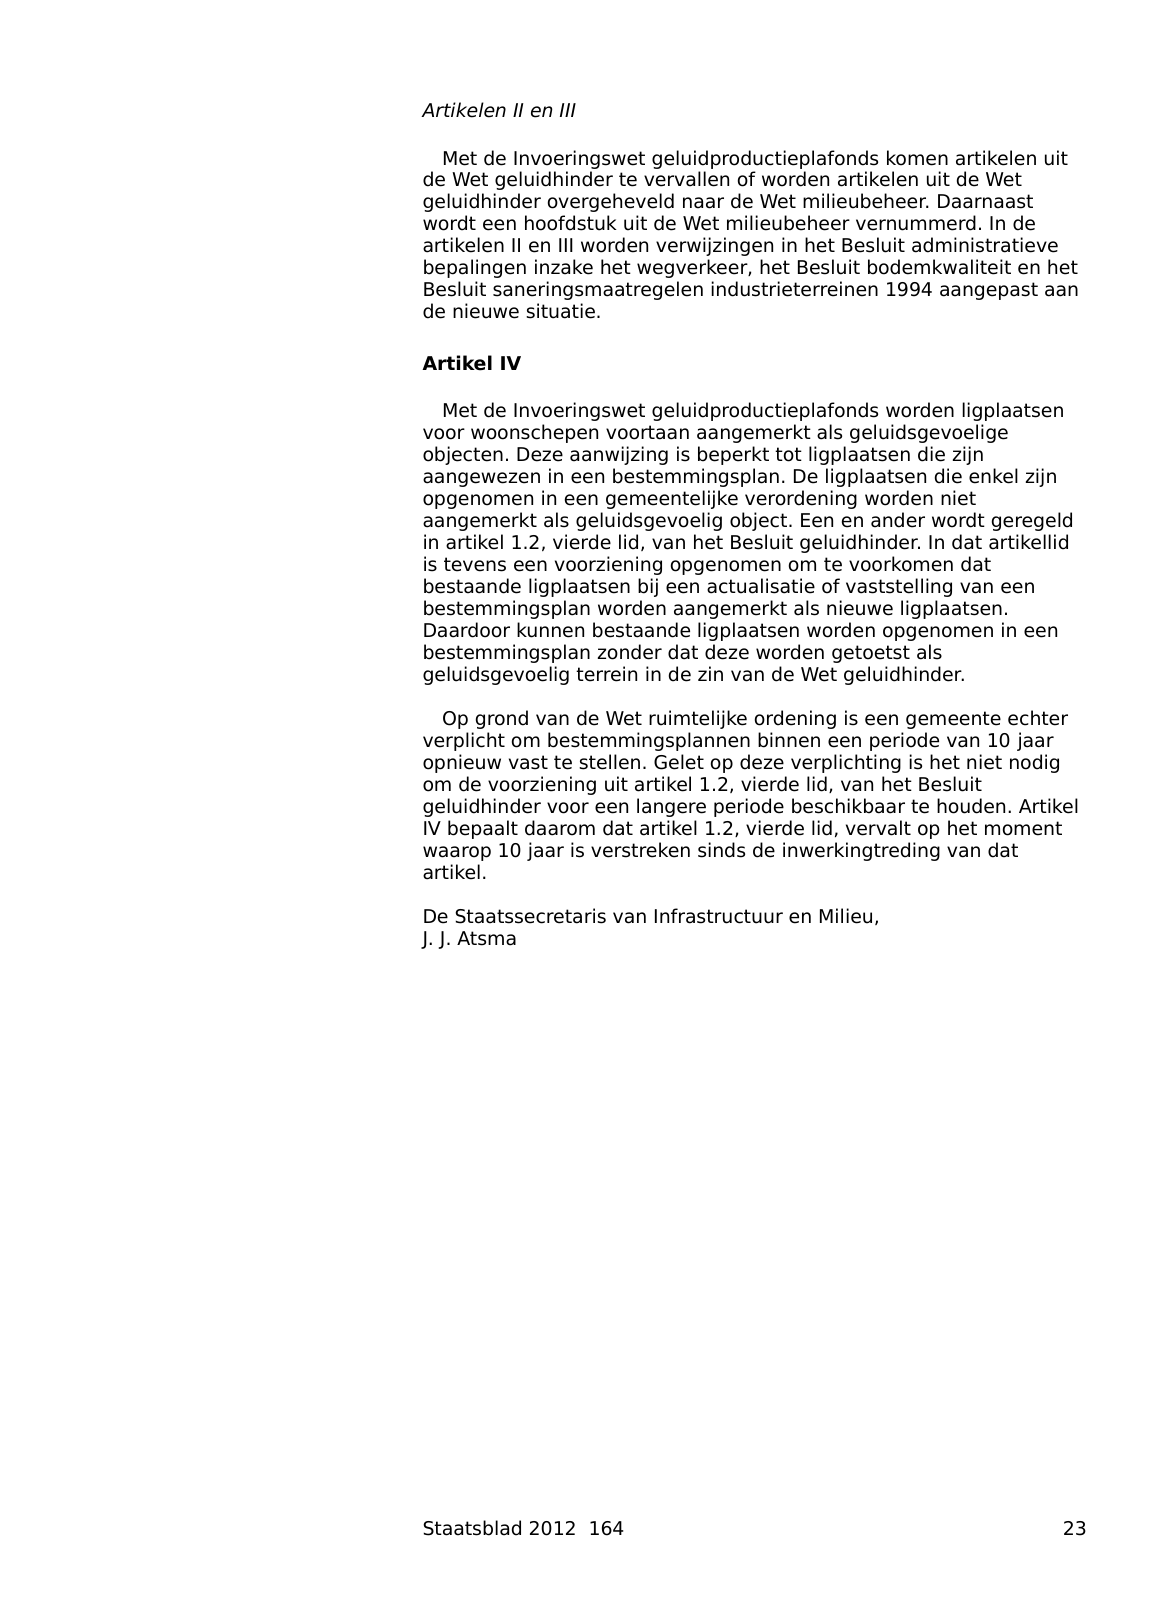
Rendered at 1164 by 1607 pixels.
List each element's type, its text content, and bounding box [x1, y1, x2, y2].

text Op grond van de Wet ruimtelijke ordening is een gemeente echter verplicht om bestemmingsplannen binnen een periode van 10 jaar opnieuw vast te stellen. Gelet op deze verplichting is het niet nodig om de voorziening uit artikel 1.2, vierde lid, van het Besluit geluidhinder voor een langere periode beschikbaar te houden. Artikel IV bepaalt daarom dat artikel 1.2, vierde lid, vervalt op het moment waarop 10 jaar is verstreken sinds de inwerkingtreding van dat artikel. [422, 708, 1087, 884]
text Met de Invoeringswet geluidproductieplafonds komen artikelen uit de Wet geluidhinder te vervallen of worden artikelen uit de Wet geluidhinder overgeheveld naar de Wet milieubeheer. Daarnaast wordt een hoofdstuk uit de Wet milieubeheer vernummerd. In de artikelen II en III worden verwijzingen in het Besluit administratieve bepalingen inzake het wegverkeer, het Besluit bodemkwaliteit en het Besluit saneringsmaatregelen industrieterreinen 1994 aangepast aan de nieuwe situatie. [422, 147, 1087, 323]
subtitle Artikel IV [422, 353, 1087, 375]
subtitle Artikelen II en III [422, 100, 1087, 122]
text Met de Invoeringswet geluidproductieplafonds worden ligplaatsen voor woonschepen voortaan aangemerkt als geluidsgevoelige objecten. Deze aanwijzing is beperkt tot ligplaatsen die zijn aangewezen in een bestemmingsplan. De ligplaatsen die enkel zijn opgenomen in een gemeentelijke verordening worden niet aangemerkt als geluidsgevoelig object. Een en ander wordt geregeld in artikel 1.2, vierde lid, van het Besluit geluidhinder. In dat artikellid is tevens een voorziening opgenomen om te voorkomen dat bestaande ligplaatsen bij een actualisatie of vaststelling van een bestemmingsplan worden aangemerkt als nieuwe ligplaatsen. Daardoor kunnen bestaande ligplaatsen worden opgenomen in een bestemmingsplan zonder dat deze worden getoetst als geluidsgevoelig terrein in de zin van de Wet geluidhinder. [422, 400, 1087, 686]
text De Staatssecretaris van Infrastructuur en Milieu, J. J. Atsma [422, 906, 1087, 950]
